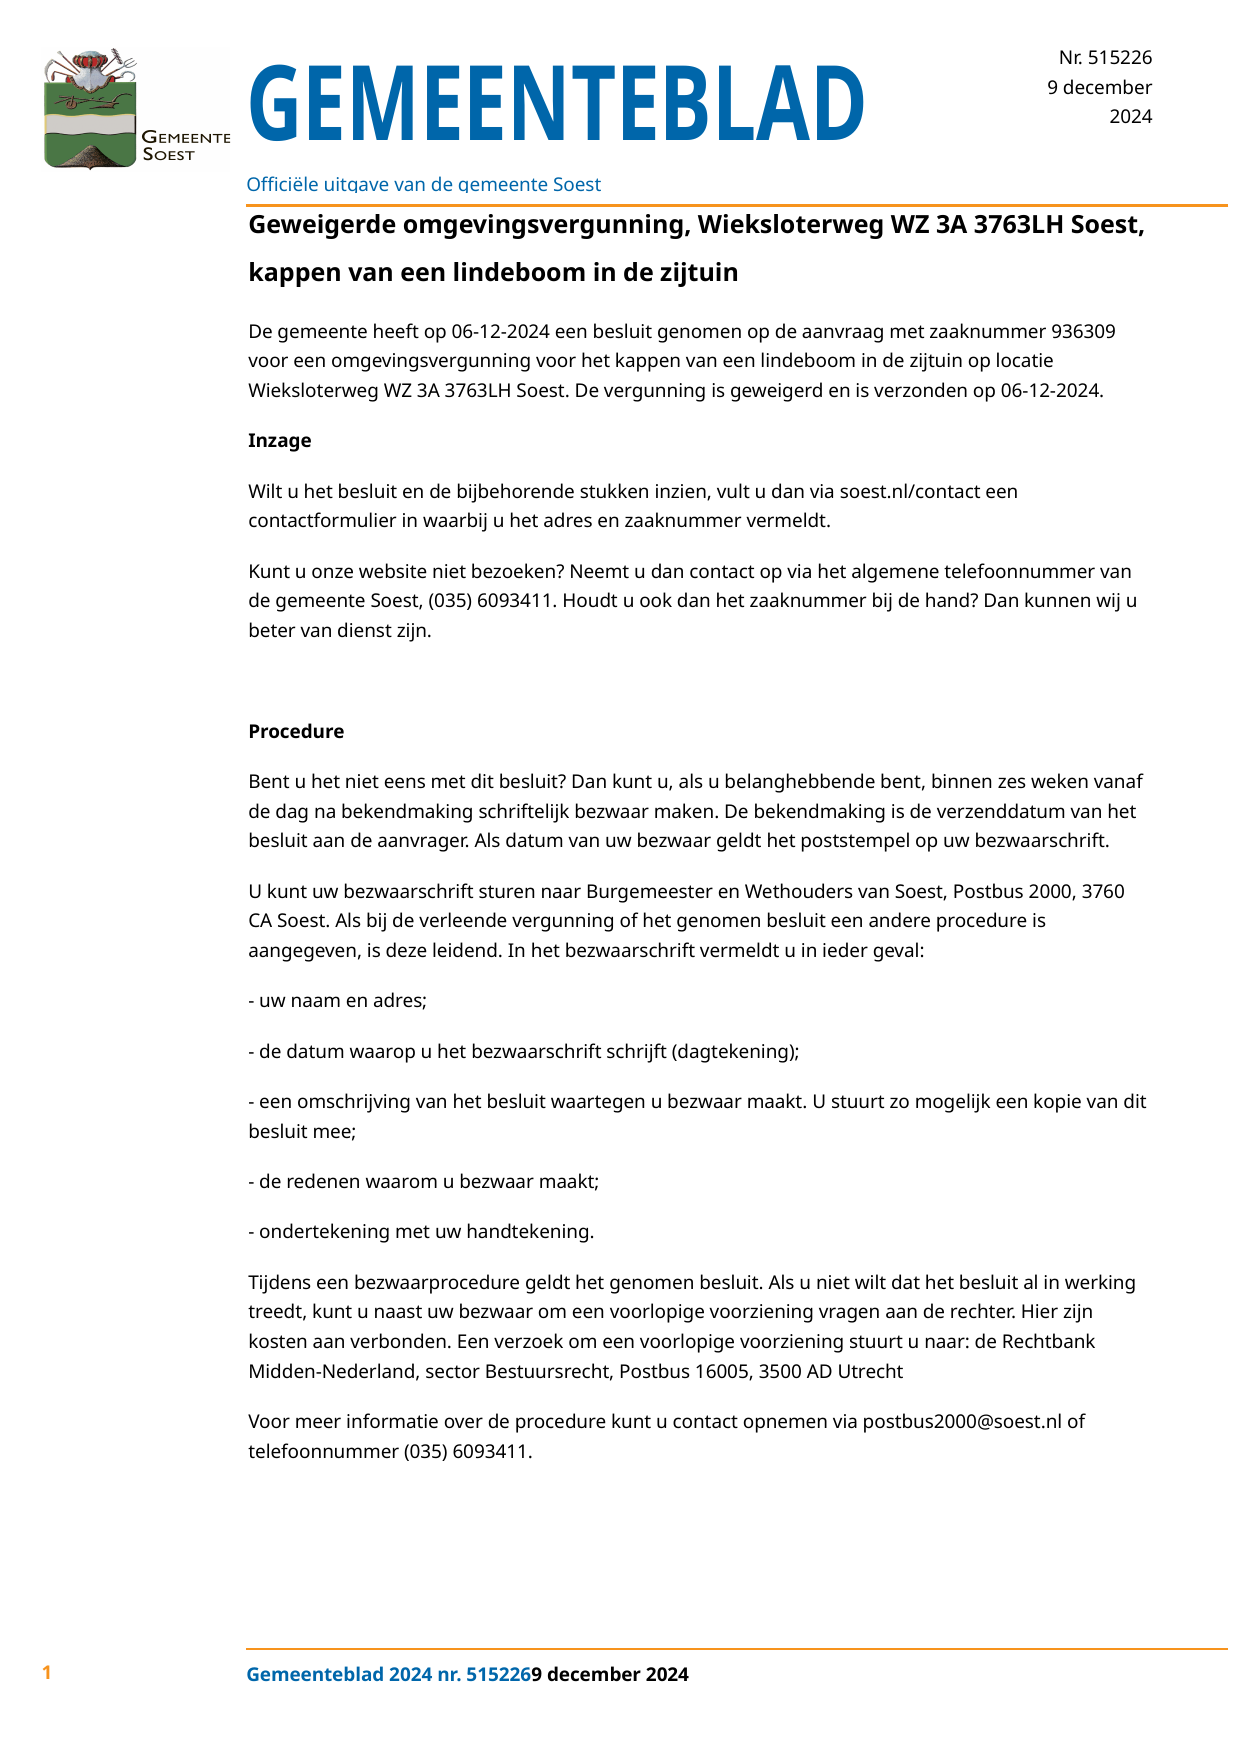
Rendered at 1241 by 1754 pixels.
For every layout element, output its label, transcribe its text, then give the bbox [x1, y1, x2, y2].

text Wilt u het besluit en de bijbehorende stukken inzien, vult u dan via soest.nl/contact een contactformulier in waarbij u het adres en zaaknummer vermeldt. [248, 478, 1152, 533]
text U kunt uw bezwaarschrift sturen naar Burgemeester en Wethouders van Soest, Postbus 2000, 3760 CA Soest. Als bij de verleende vergunning of het genomen besluit een andere procedure is aangegeven, is deze leidend. In het bezwaarschrift vermeldt u in ieder geval: [248, 878, 1152, 963]
text - een omschrijving van het besluit waartegen u bezwaar maakt. U stuurt zo mogelijk een kopie van dit besluit mee; [248, 1088, 1152, 1144]
text - uw naam en adres; [248, 987, 1152, 1013]
text Bent u het niet eens met dit besluit? Dan kunt u, als u belanghebbende bent, binnen zes weken vanaf de dag na bekendmaking schriftelijk bezwaar maken. De bekendmaking is de verzenddatum van het besluit aan de aanvrager. Als datum van uw bezwaar geldt het poststempel op uw bezwaarschrift. [248, 768, 1152, 853]
text Voor meer informatie over de procedure kunt u contact opnemen via postbus2000@soest.nl of telefoonnummer (035) 6093411. [248, 1408, 1152, 1464]
text - de redenen waarom u bezwaar maakt; [248, 1168, 1152, 1194]
text - de datum waarop u het bezwaarschrift schrijft (dagtekening); [248, 1038, 1152, 1064]
text - ondertekening met uw handtekening. [248, 1219, 1152, 1244]
picture [41, 47, 231, 172]
text Kunt u onze website niet bezoeken? Neemt u dan contact op via het algemene telefoonnummer van de gemeente Soest, (035) 6093411. Houdt u ook dan het zaaknummer bij de hand? Dan kunnen wij u beter van dienst zijn. [248, 558, 1152, 643]
text Geweigerde omgevingsvergunning, Wieksloterweg WZ 3A 3763LH Soest, kappen van een lindeboom in de zijtuin [248, 207, 1152, 288]
text Inzage [248, 427, 1152, 453]
text Procedure [248, 718, 1152, 744]
text De gemeente heeft op 06-12-2024 een besluit genomen op de aanvraag met zaaknummer 936309 voor een omgevingsvergunning voor het kappen van een lindeboom in de zijtuin op locatie Wieksloterweg WZ 3A 3763LH Soest. De vergunning is geweigerd en is verzonden op 06-12-2024. [248, 318, 1152, 403]
text Tijdens een bezwaarprocedure geldt het genomen besluit. Als u niet wilt dat het besluit al in werking treedt, kunt u naast uw bezwaar om een voorlopige voorziening vragen aan de rechter. Hier zijn kosten aan verbonden. Een verzoek om een voorlopige voorziening stuurt u naar: de Rechtbank Midden-Nederland, sector Bestuursrecht, Postbus 16005, 3500 AD Utrecht [248, 1269, 1152, 1384]
